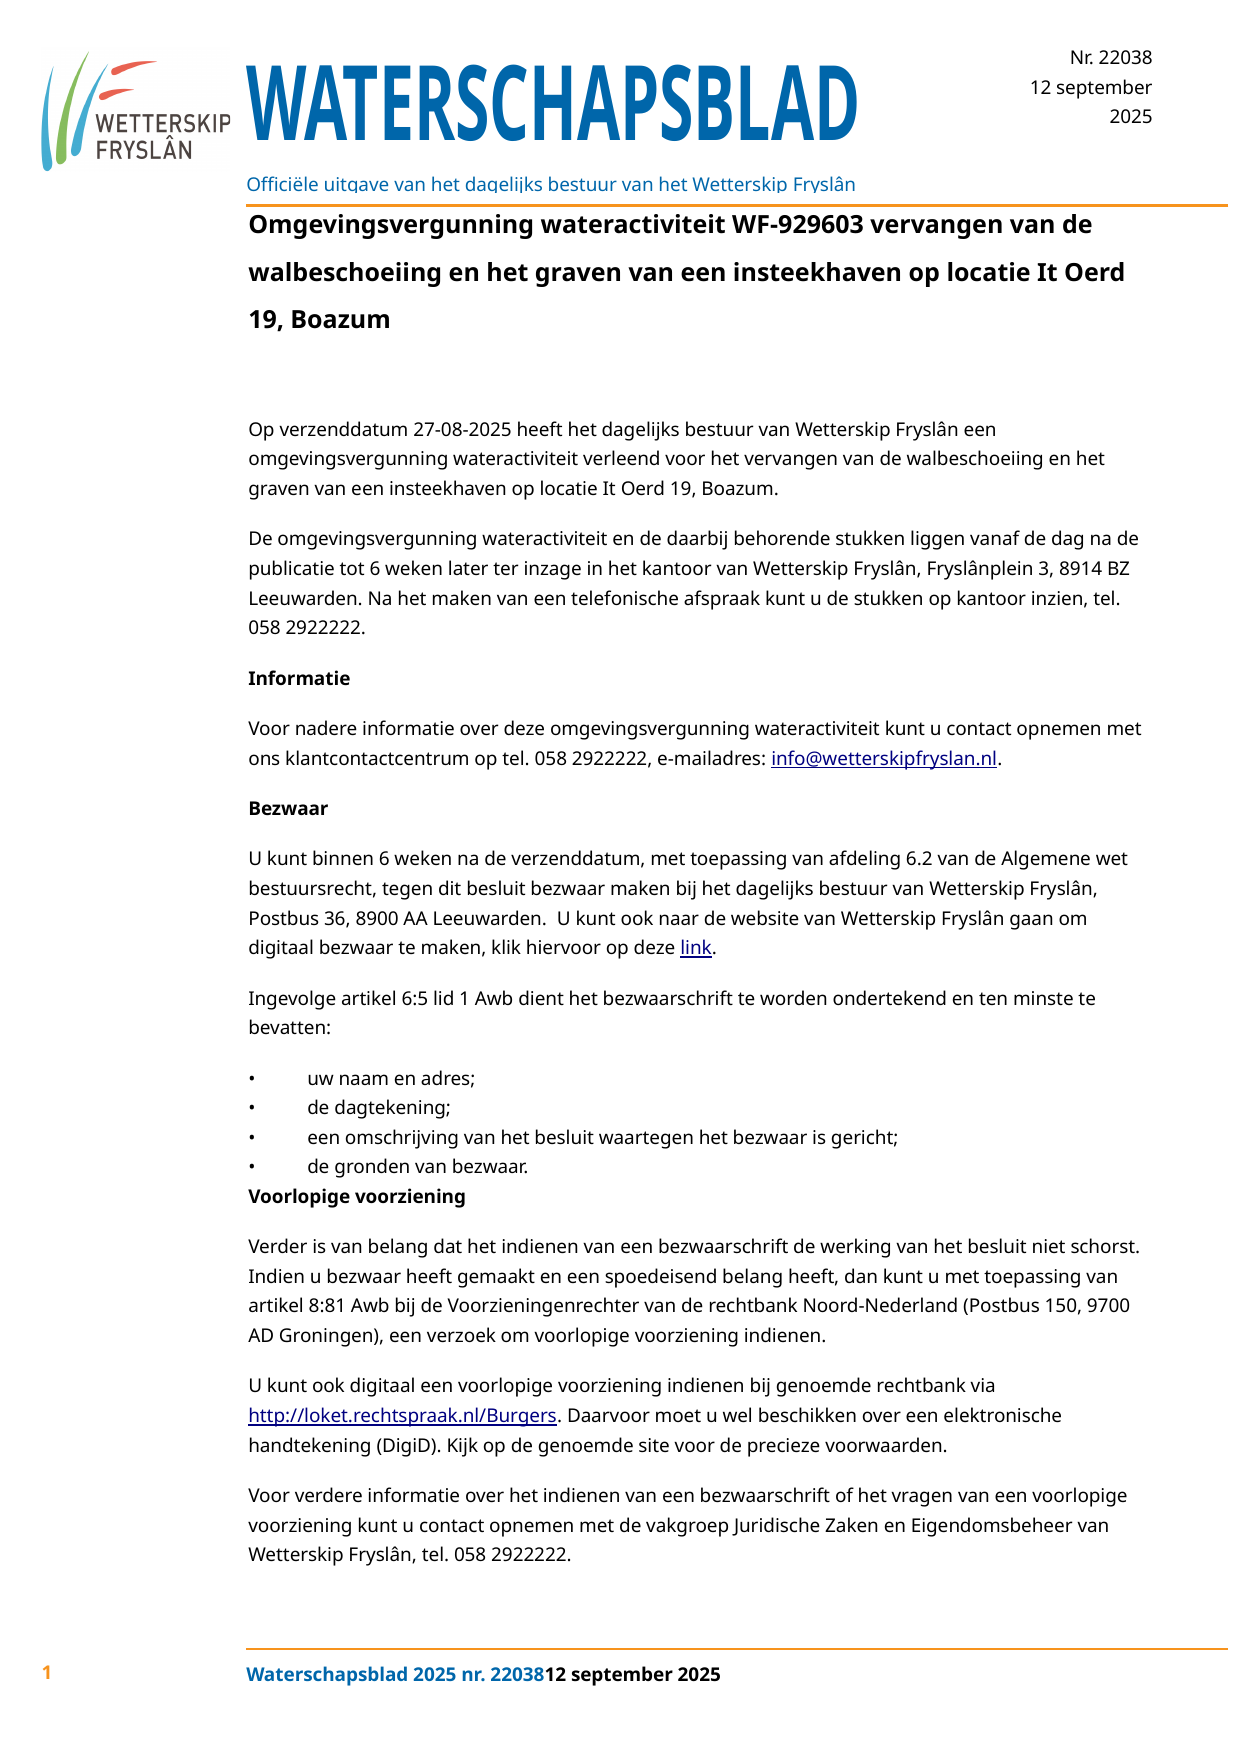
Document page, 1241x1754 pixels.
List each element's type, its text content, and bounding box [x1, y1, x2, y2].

text Bezwaar [248, 795, 1152, 821]
list de dagtekening; [248, 1094, 1152, 1120]
picture [41, 47, 231, 172]
text U kunt ook digitaal een voorlopige voorziening indienen bij genoemde rechtbank via http://loket.rechtspraak.nl/Burgers. Daarvoor moet u wel beschikken over een elektronische handtekening (DigiD). Kijk op de genoemde site voor de precieze voorwaarden. [248, 1373, 1152, 1457]
text Voor nadere informatie over deze omgevingsvergunning wateractiviteit kunt u contact opnemen met ons klantcontactcentrum op tel. 058 2922222, e-mailadres: info@wetterskipfryslan.nl. [248, 715, 1152, 770]
text U kunt binnen 6 weken na de verzenddatum, met toepassing van afdeling 6.2 van de Algemene wet bestuursrecht, tegen dit besluit bezwaar maken bij het dagelijks bestuur van Wetterskip Fryslân, Postbus 36, 8900 AA Leeuwarden. U kunt ook naar de website van Wetterskip Fryslân gaan om digitaal bezwaar te maken, klik hiervoor op deze link. [248, 846, 1152, 960]
text Voorlopige voorziening [248, 1183, 1152, 1209]
text Op verzenddatum 27-08-2025 heeft het dagelijks bestuur van Wetterskip Fryslân een omgevingsvergunning wateractiviteit verleend voor het vervangen van de walbeschoeiing en het graven van een insteekhaven op locatie It Oerd 19, Boazum. [248, 416, 1152, 501]
list een omschrijving van het besluit waartegen het bezwaar is gericht; [248, 1124, 1152, 1149]
text Informatie [248, 665, 1152, 690]
text Voor verdere informatie over het indienen van een bezwaarschrift of het vragen van een voorlopige voorziening kunt u contact opnemen met de vakgroep Juridische Zaken en Eigendomsbeheer van Wetterskip Fryslân, tel. 058 2922222. [248, 1482, 1152, 1567]
text Verder is van belang dat het indienen van een bezwaarschrift de werking van het besluit niet schorst. Indien u bezwaar heeft gemaakt en een spoedeisend belang heeft, dan kunt u met toepassing van artikel 8:81 Awb bij de Voorzieningenrechter van de rechtbank Noord-Nederland (Postbus 150, 9700 AD Groningen), een verzoek om voorlopige voorziening indienen. [248, 1233, 1152, 1348]
list uw naam en adres; [248, 1065, 1152, 1090]
text De omgevingsvergunning wateractiviteit en de daarbij behorende stukken liggen vanaf de dag na de publicatie tot 6 weken later ter inzage in het kantoor van Wetterskip Fryslân, Fryslânplein 3, 8914 BZ Leeuwarden. Na het maken van een telefonische afspraak kunt u de stukken op kantoor inzien, tel. 058 2922222. [248, 526, 1152, 640]
list de gronden van bezwaar. [248, 1153, 1152, 1179]
text Omgevingsvergunning wateractiviteit WF-929603 vervangen van de walbeschoeiing en het graven van een insteekhaven op locatie It Oerd 19, Boazum [248, 207, 1152, 336]
text Ingevolge artikel 6:5 lid 1 Awb dient het bezwaarschrift te worden ondertekend en ten minste te bevatten: [248, 985, 1152, 1040]
